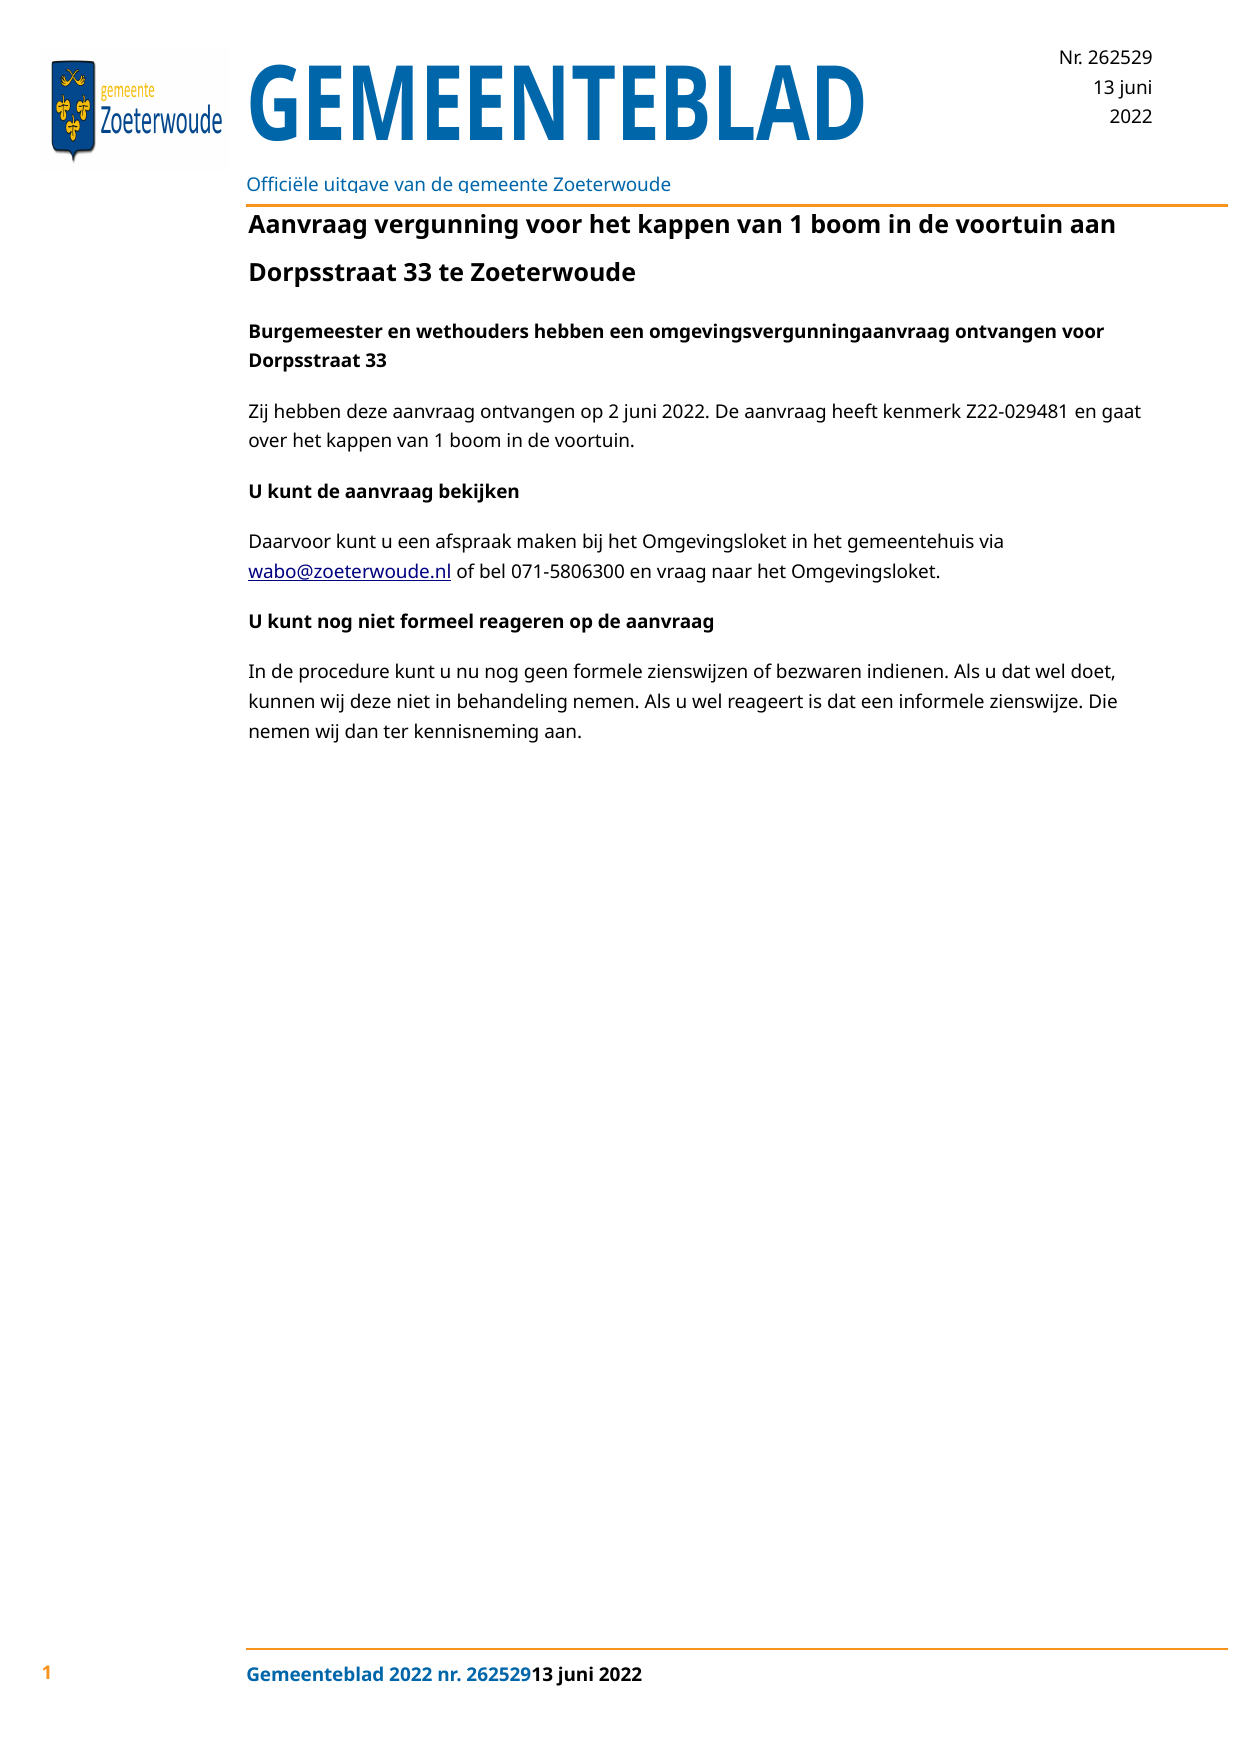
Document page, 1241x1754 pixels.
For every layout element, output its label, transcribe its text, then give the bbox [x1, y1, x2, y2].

text Daarvoor kunt u een afspraak maken bij het Omgevingsloket in het gemeentehuis via wabo@zoeterwoude.nl of bel 071-5806300 en vraag naar het Omgevingsloket. [248, 528, 1152, 584]
text U kunt de aanvraag bekijken [248, 478, 1152, 504]
text U kunt nog niet formeel reageren op de aanvraag [248, 608, 1152, 634]
text Aanvraag vergunning voor het kappen van 1 boom in de voortuin aan Dorpsstraat 33 te Zoeterwoude [248, 207, 1152, 288]
text Zij hebben deze aanvraag ontvangen op 2 juni 2022. De aanvraag heeft kenmerk Z22-029481 en gaat over het kappen van 1 boom in de voortuin. [248, 398, 1152, 453]
text In de procedure kunt u nu nog geen formele zienswijzen of bezwaren indienen. Als u dat wel doet, kunnen wij deze niet in behandeling nemen. Als u wel reageert is dat een informele zienswijze. Die nemen wij dan ter kennisneming aan. [248, 659, 1152, 744]
text Burgemeester en wethouders hebben een omgevingsvergunningaanvraag ontvangen voor Dorpsstraat 33 [248, 318, 1152, 373]
picture [41, 47, 231, 172]
